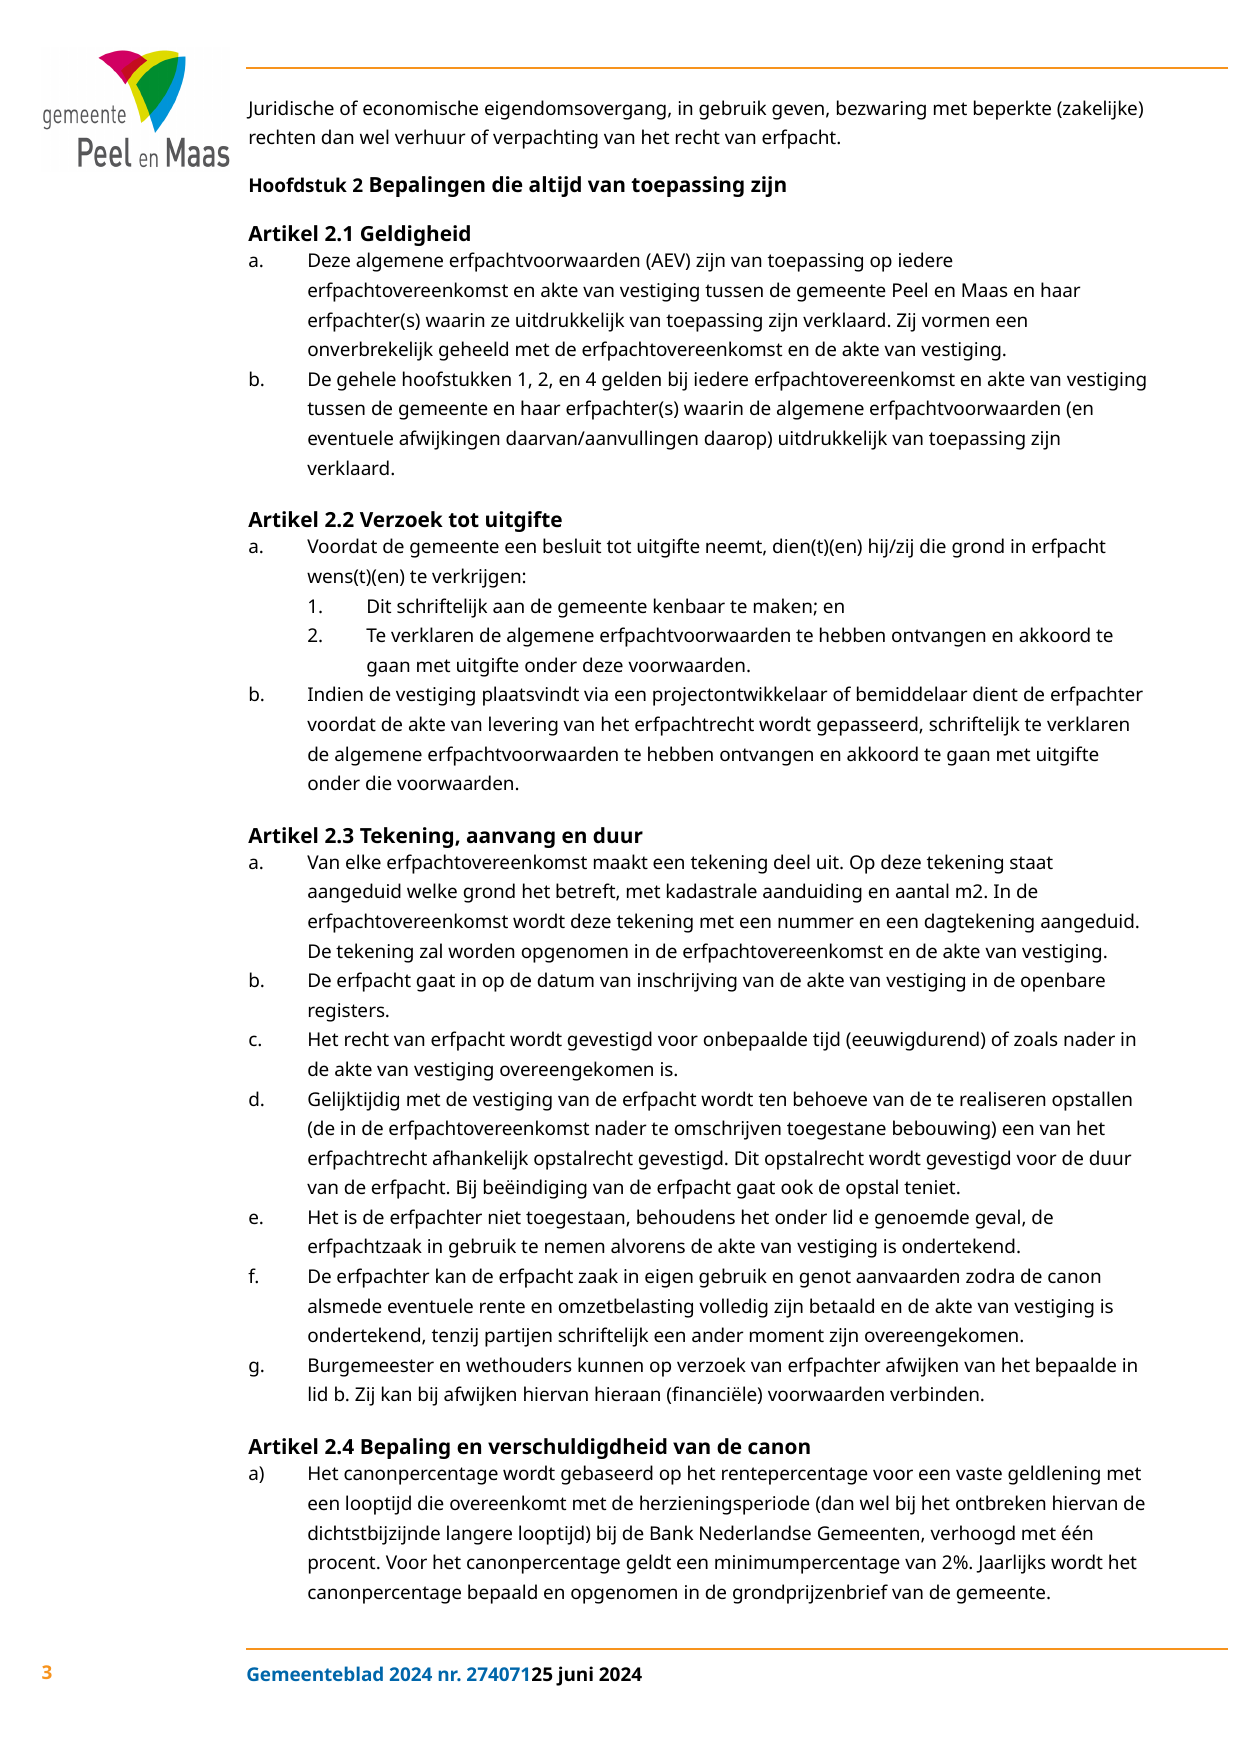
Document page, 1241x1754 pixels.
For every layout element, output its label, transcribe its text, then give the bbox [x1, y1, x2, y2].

list De erfpacht gaat in op de datum van inschrijving van de akte van vestiging in de openbare registers. [248, 967, 1152, 1023]
list De gehele hoofstukken 1, 2, en 4 gelden bij iedere erfpachtovereenkomst en akte van vestiging tussen de gemeente en haar erfpachter(s) waarin de algemene erfpachtvoorwaarden (en eventuele afwijkingen daarvan/aanvullingen daarop) uitdrukkelijk van toepassing zijn verklaard. [248, 366, 1152, 481]
text Artikel 2.1 Geldigheid [248, 219, 1152, 248]
list Dit schriftelijk aan de gemeente kenbaar te maken; en [307, 593, 1152, 618]
text Artikel 2.3 Tekening, aanvang en duur [248, 821, 1152, 849]
list Te verklaren de algemene erfpachtvoorwaarden te hebben ontvangen en akkoord te gaan met uitgifte onder deze voorwaarden. [307, 622, 1152, 678]
list Van elke erfpachtovereenkomst maakt een tekening deel uit. Op deze tekening staat aangeduid welke grond het betreft, met kadastrale aanduiding en aantal m2. In de erfpachtovereenkomst wordt deze tekening met een nummer en een dagtekening aangeduid. De tekening zal worden opgenomen in de erfpachtovereenkomst en de akte van vestiging. [248, 849, 1152, 964]
picture [41, 47, 231, 172]
list Het canonpercentage wordt gebaseerd op het rentepercentage voor een vaste geldlening met een looptijd die overeenkomt met de herzieningsperiode (dan wel bij het ontbreken hiervan de dichtstbijzijnde langere looptijd) bij de Bank Nederlandse Gemeenten, verhoogd met één procent. Voor het canonpercentage geldt een minimumpercentage van 2%. Jaarlijks wordt het canonpercentage bepaald en opgenomen in de grondprijzenbrief van de gemeente. [248, 1461, 1152, 1604]
text Juridische of economische eigendomsovergang, in gebruik geven, bezwaring met beperkte (zakelijke) rechten dan wel verhuur of verpachting van het recht van erfpacht. [248, 95, 1152, 150]
list Gelijktijdig met de vestiging van de erfpacht wordt ten behoeve van de te realiseren opstallen (de in de erfpachtovereenkomst nader te omschrijven toegestane bebouwing) een van het erfpachtrecht afhankelijk opstalrecht gevestigd. Dit opstalrecht wordt gevestigd voor de duur van de erfpacht. Bij beëindiging van de erfpacht gaat ook de opstal teniet. [248, 1086, 1152, 1200]
text Hoofdstuk 2 Bepalingen die altijd van toepassing zijn [248, 170, 1152, 198]
text Artikel 2.4 Bepaling en verschuldigdheid van de canon [248, 1432, 1152, 1461]
list De erfpachter kan de erfpacht zaak in eigen gebruik en genot aanvaarden zodra de canon alsmede eventuele rente en omzetbelasting volledig zijn betaald en de akte van vestiging is ondertekend, tenzij partijen schriftelijk een ander moment zijn overeengekomen. [248, 1263, 1152, 1348]
list Het recht van erfpacht wordt gevestigd voor onbepaalde tijd (eeuwigdurend) of zoals nader in de akte van vestiging overeengekomen is. [248, 1027, 1152, 1082]
list Het is de erfpachter niet toegestaan, behoudens het onder lid e genoemde geval, de erfpachtzaak in gebruik te nemen alvorens de akte van vestiging is ondertekend. [248, 1204, 1152, 1259]
list Burgemeester en wethouders kunnen op verzoek van erfpachter afwijken van het bepaalde in lid b. Zij kan bij afwijken hiervan hieraan (financiële) voorwaarden verbinden. [248, 1352, 1152, 1407]
list Deze algemene erfpachtvoorwaarden (AEV) zijn van toepassing op iedere erfpachtovereenkomst en akte van vestiging tussen de gemeente Peel en Maas en haar erfpachter(s) waarin ze uitdrukkelijk van toepassing zijn verklaard. Zij vormen een onverbrekelijk geheeld met de erfpachtovereenkomst en de akte van vestiging. [248, 248, 1152, 362]
text Artikel 2.2 Verzoek tot uitgifte [248, 505, 1152, 534]
list Voordat de gemeente een besluit tot uitgifte neemt, dien(t)(en) hij/zij die grond in erfpacht wens(t)(en) te verkrijgen: [248, 534, 1152, 589]
list Indien de vestiging plaatsvindt via een projectontwikkelaar of bemiddelaar dient de erfpachter voordat de akte van levering van het erfpachtrecht wordt gepasseerd, schriftelijk te verklaren de algemene erfpachtvoorwaarden te hebben ontvangen en akkoord te gaan met uitgifte onder die voorwaarden. [248, 682, 1152, 796]
